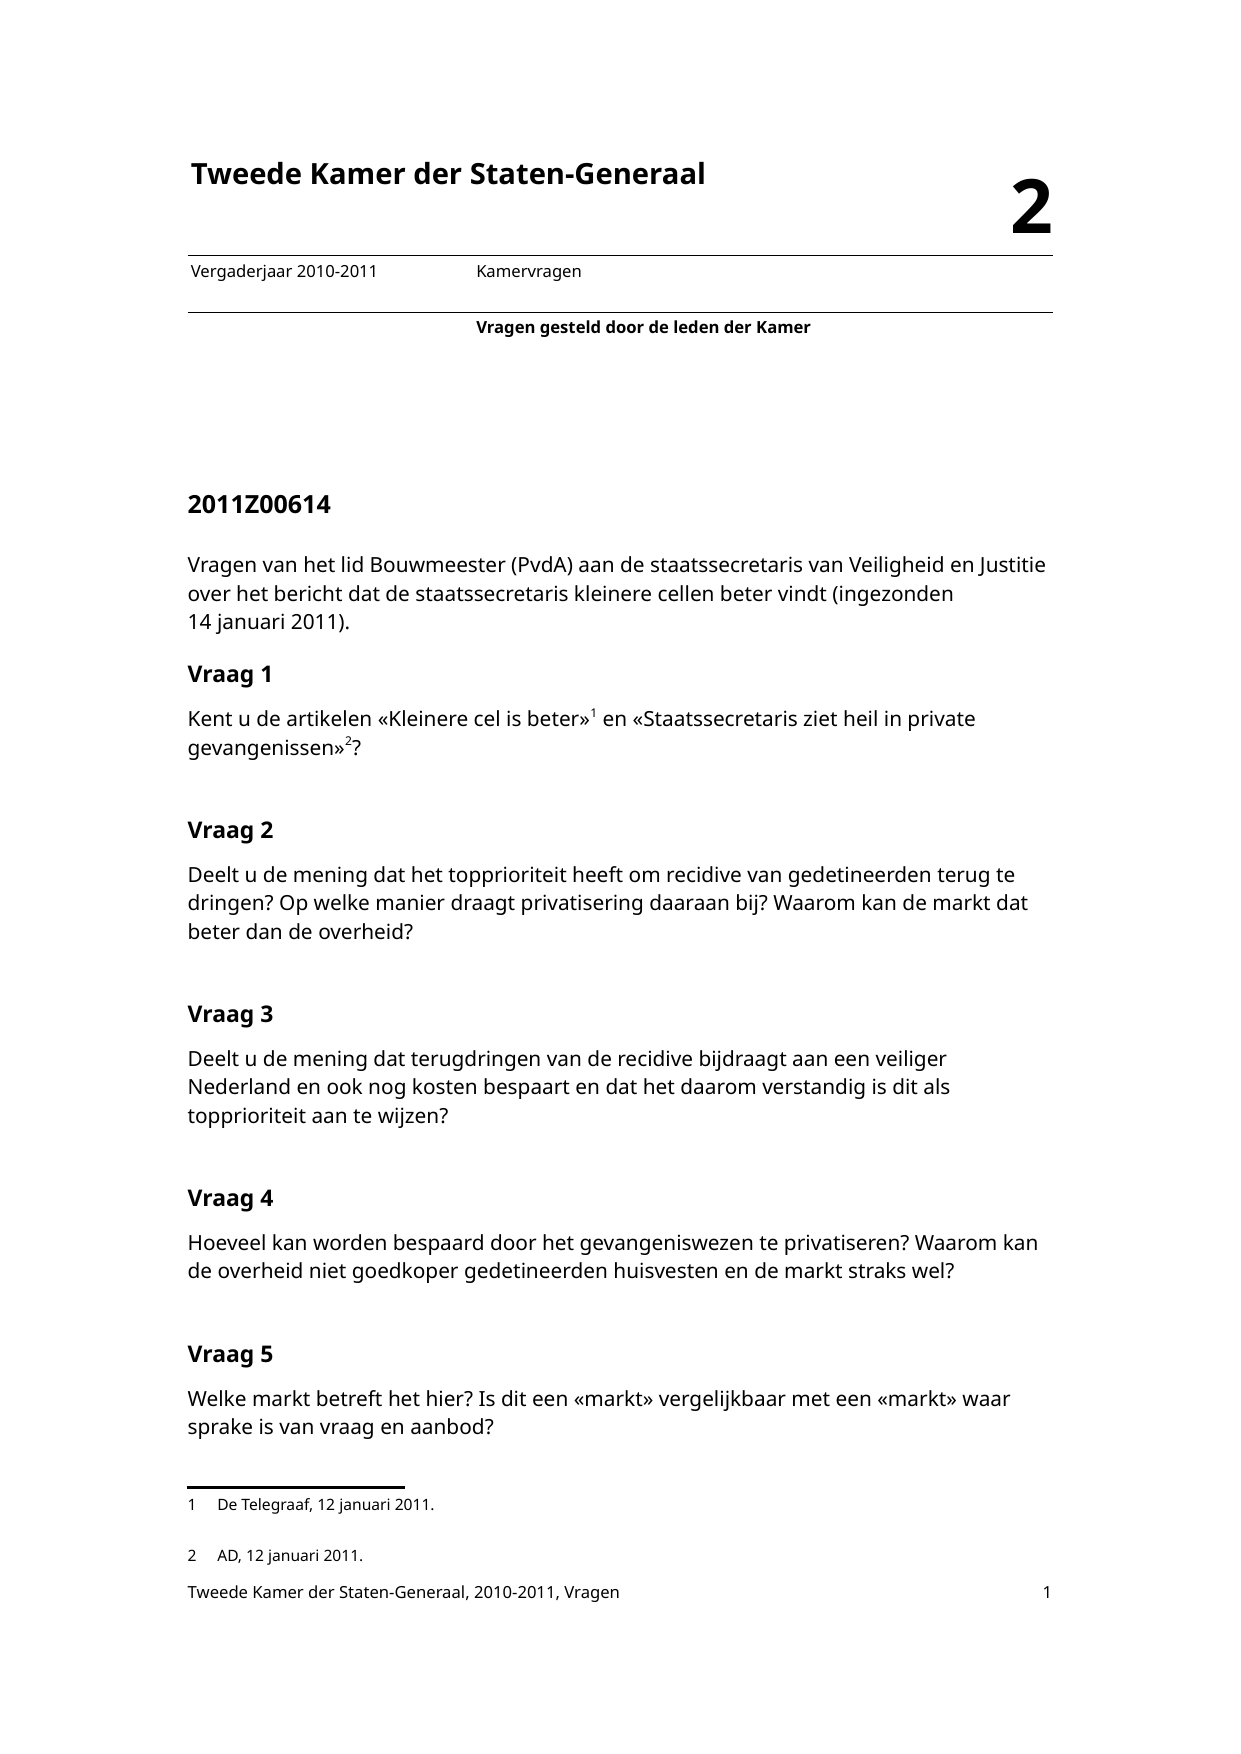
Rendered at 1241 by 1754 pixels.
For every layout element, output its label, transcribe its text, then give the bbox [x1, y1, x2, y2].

subtitle Vraag 4 [187, 1182, 1053, 1213]
table_cell Vergaderjaar 2010-2011 [188, 256, 473, 312]
text De Telegraaf, 12 januari 2011. [187, 1479, 1053, 1508]
subtitle Vraag 2 [187, 814, 1053, 845]
text AD, 12 januari 2011. [187, 1538, 1053, 1566]
table_cell Vragen gesteld door de leden der Kamer [473, 313, 1053, 339]
text Deelt u de mening dat het topprioriteit heeft om recidive van gedetineerden terug te dringen? Op welke manier draagt privatisering daaraan bij? Waarom kan de markt dat beter dan de overheid? [187, 860, 1053, 945]
text Deelt u de mening dat terugdringen van de recidive bijdraagt aan een veiliger Nederland en ook nog kosten bespaart en dat het daarom verstandig is dit als topprioriteit aan te wijzen? [187, 1044, 1053, 1129]
text Welke markt betreft het hier? Is dit een «markt» vergelijkbaar met een «markt» waar sprake is van vraag en aanbod? [187, 1384, 1053, 1441]
table_header Tweede Kamer der Staten-Generaal [188, 150, 879, 255]
table_cell Kamervragen [473, 256, 1053, 312]
text 2011Z00614 [187, 487, 1053, 521]
subtitle Vraag 5 [187, 1337, 1053, 1369]
table_cell [188, 313, 473, 339]
text Vragen van het lid Bouwmeester (PvdA) aan de staatssecretaris van Veiligheid en Justitie over het bericht dat de staatssecretaris kleinere cellen beter vindt (ingezonden 14 januari 2011). [187, 550, 1053, 636]
text Kent u de artikelen «Kleinere cel is beter» en «Staatssecretaris ziet heil in private gevangenissen»? [187, 704, 1053, 761]
table_header 2 [880, 150, 1053, 255]
text Hoeveel kan worden bespaard door het gevangeniswezen te privatiseren? Waarom kan de overheid niet goedkoper gedetineerden huisvesten en de markt straks wel? [187, 1228, 1053, 1285]
subtitle Vraag 3 [187, 998, 1053, 1029]
subtitle Vraag 1 [187, 658, 1053, 689]
